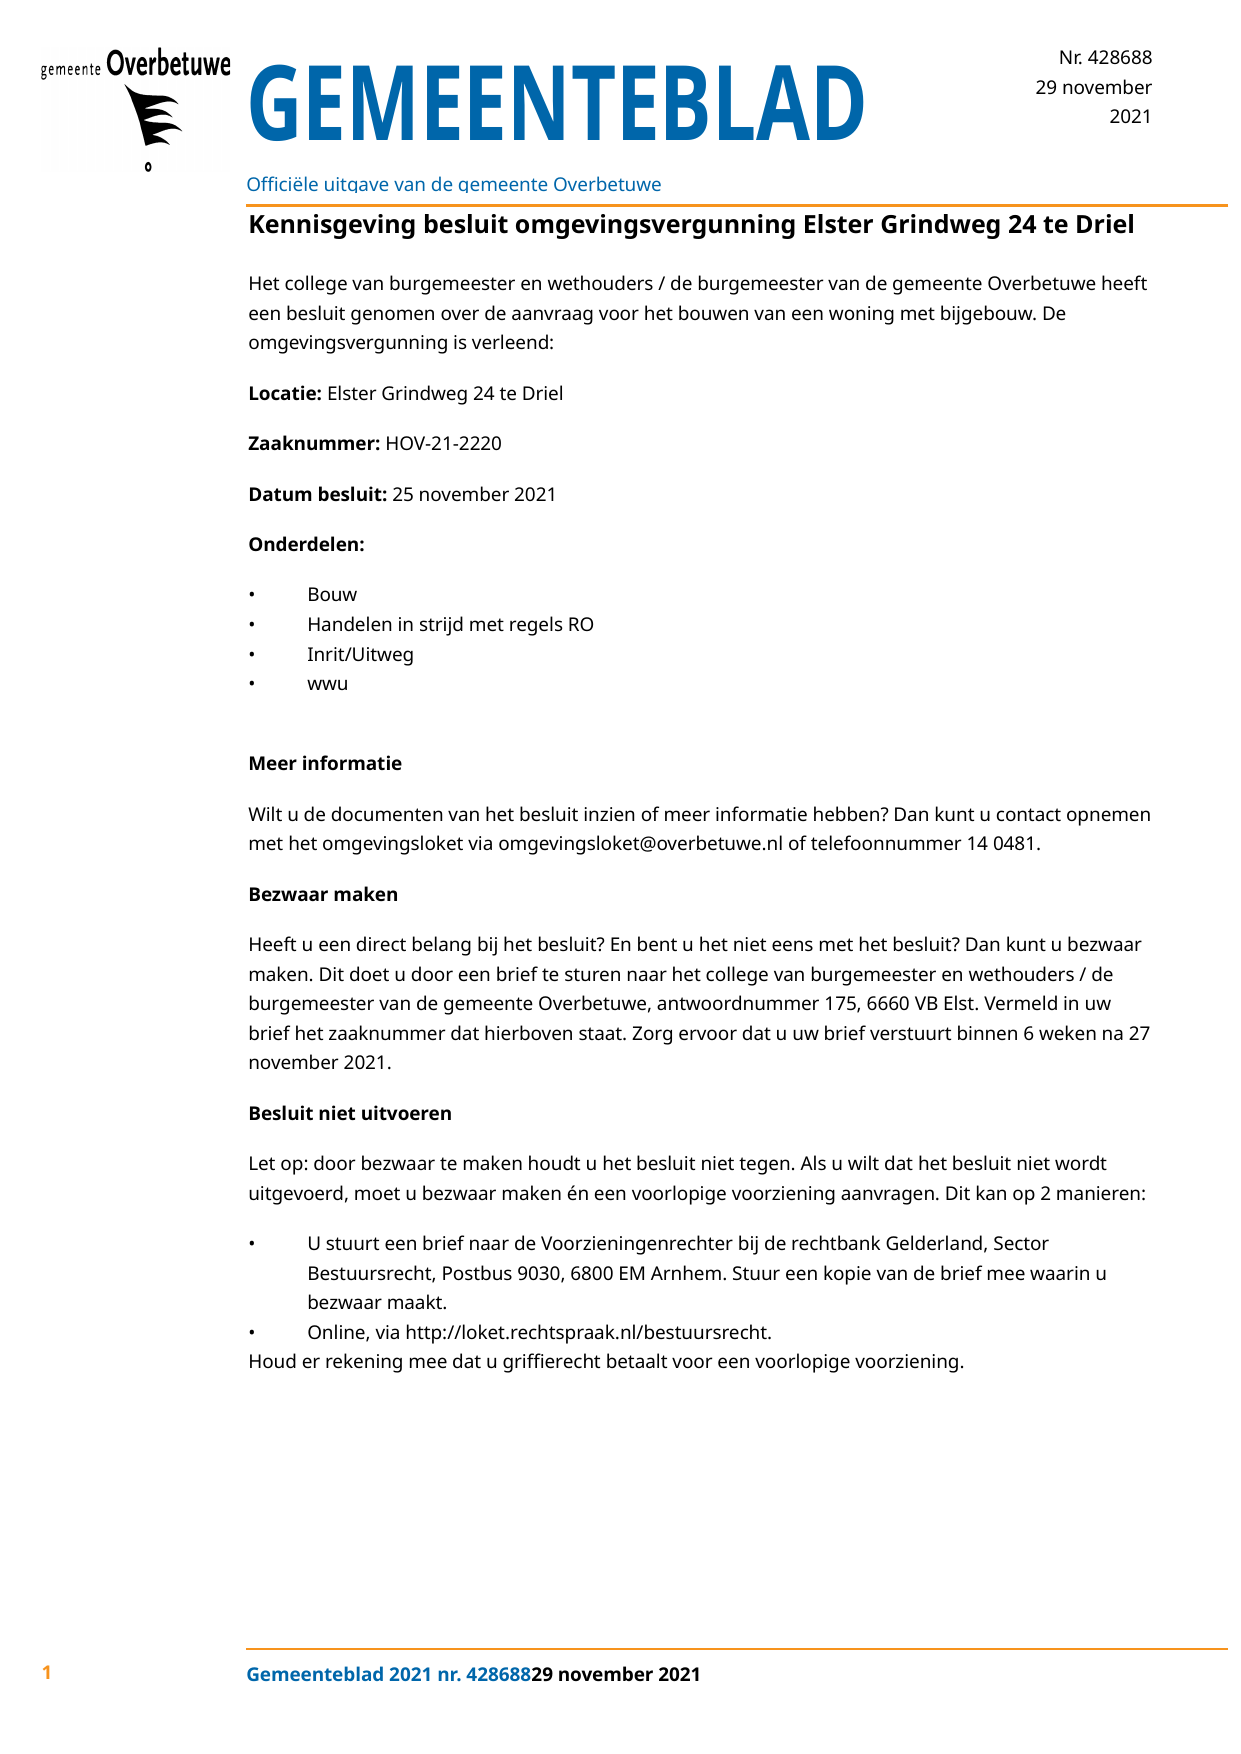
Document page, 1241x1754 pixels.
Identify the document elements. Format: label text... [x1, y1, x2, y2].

text Meer informatie [248, 750, 1152, 776]
text Locatie: Elster Grindweg 24 te Driel [248, 380, 1152, 406]
text Houd er rekening mee dat u griffierecht betaalt voor een voorlopige voorziening. [248, 1349, 1152, 1374]
text Wilt u de documenten van het besluit inzien of meer informatie hebben? Dan kunt u contact opnemen met het omgevingsloket via omgevingsloket@overbetuwe.nl of telefoonnummer 14 0481. [248, 801, 1152, 856]
list Bouw [248, 582, 1152, 607]
text Heeft u een direct belang bij het besluit? En bent u het niet eens met het besluit? Dan kunt u bezwaar maken. Dit doet u door een brief te sturen naar het college van burgemeester en wethouders / de burgemeester van de gemeente Overbetuwe, antwoordnummer 175, 6660 VB Elst. Vermeld in uw brief het zaaknummer dat hierboven staat. Zorg ervoor dat u uw brief verstuurt binnen 6 weken na 27 november 2021. [248, 931, 1152, 1075]
list wwu [248, 670, 1152, 696]
list U stuurt een brief naar de Voorzieningenrechter bij de rechtbank Gelderland, Sector Bestuursrecht, Postbus 9030, 6800 EM Arnhem. Stuur een kopie van de brief mee waarin u bezwaar maakt. [248, 1230, 1152, 1315]
list Handelen in strijd met regels RO [248, 611, 1152, 637]
picture [41, 47, 231, 172]
text Onderdelen: [248, 531, 1152, 557]
list Online, via http://loket.rechtspraak.nl/bestuursrecht. [248, 1319, 1152, 1345]
text Bezwaar maken [248, 881, 1152, 906]
text Het college van burgemeester en wethouders / de burgemeester van de gemeente Overbetuwe heeft een besluit genomen over de aanvraag voor het bouwen van een woning met bijgebouw. De omgevingsvergunning is verleend: [248, 270, 1152, 355]
text Zaaknummer: HOV-21-2220 [248, 430, 1152, 456]
text Besluit niet uitvoeren [248, 1100, 1152, 1126]
list Inrit/Uitweg [248, 641, 1152, 666]
text Kennisgeving besluit omgevingsvergunning Elster Grindweg 24 te Driel [248, 207, 1152, 241]
text Let op: door bezwaar te maken houdt u het besluit niet tegen. Als u wilt dat het besluit niet wordt uitgevoerd, moet u bezwaar maken én een voorlopige voorziening aanvragen. Dit kan op 2 manieren: [248, 1150, 1152, 1206]
text Datum besluit: 25 november 2021 [248, 481, 1152, 506]
